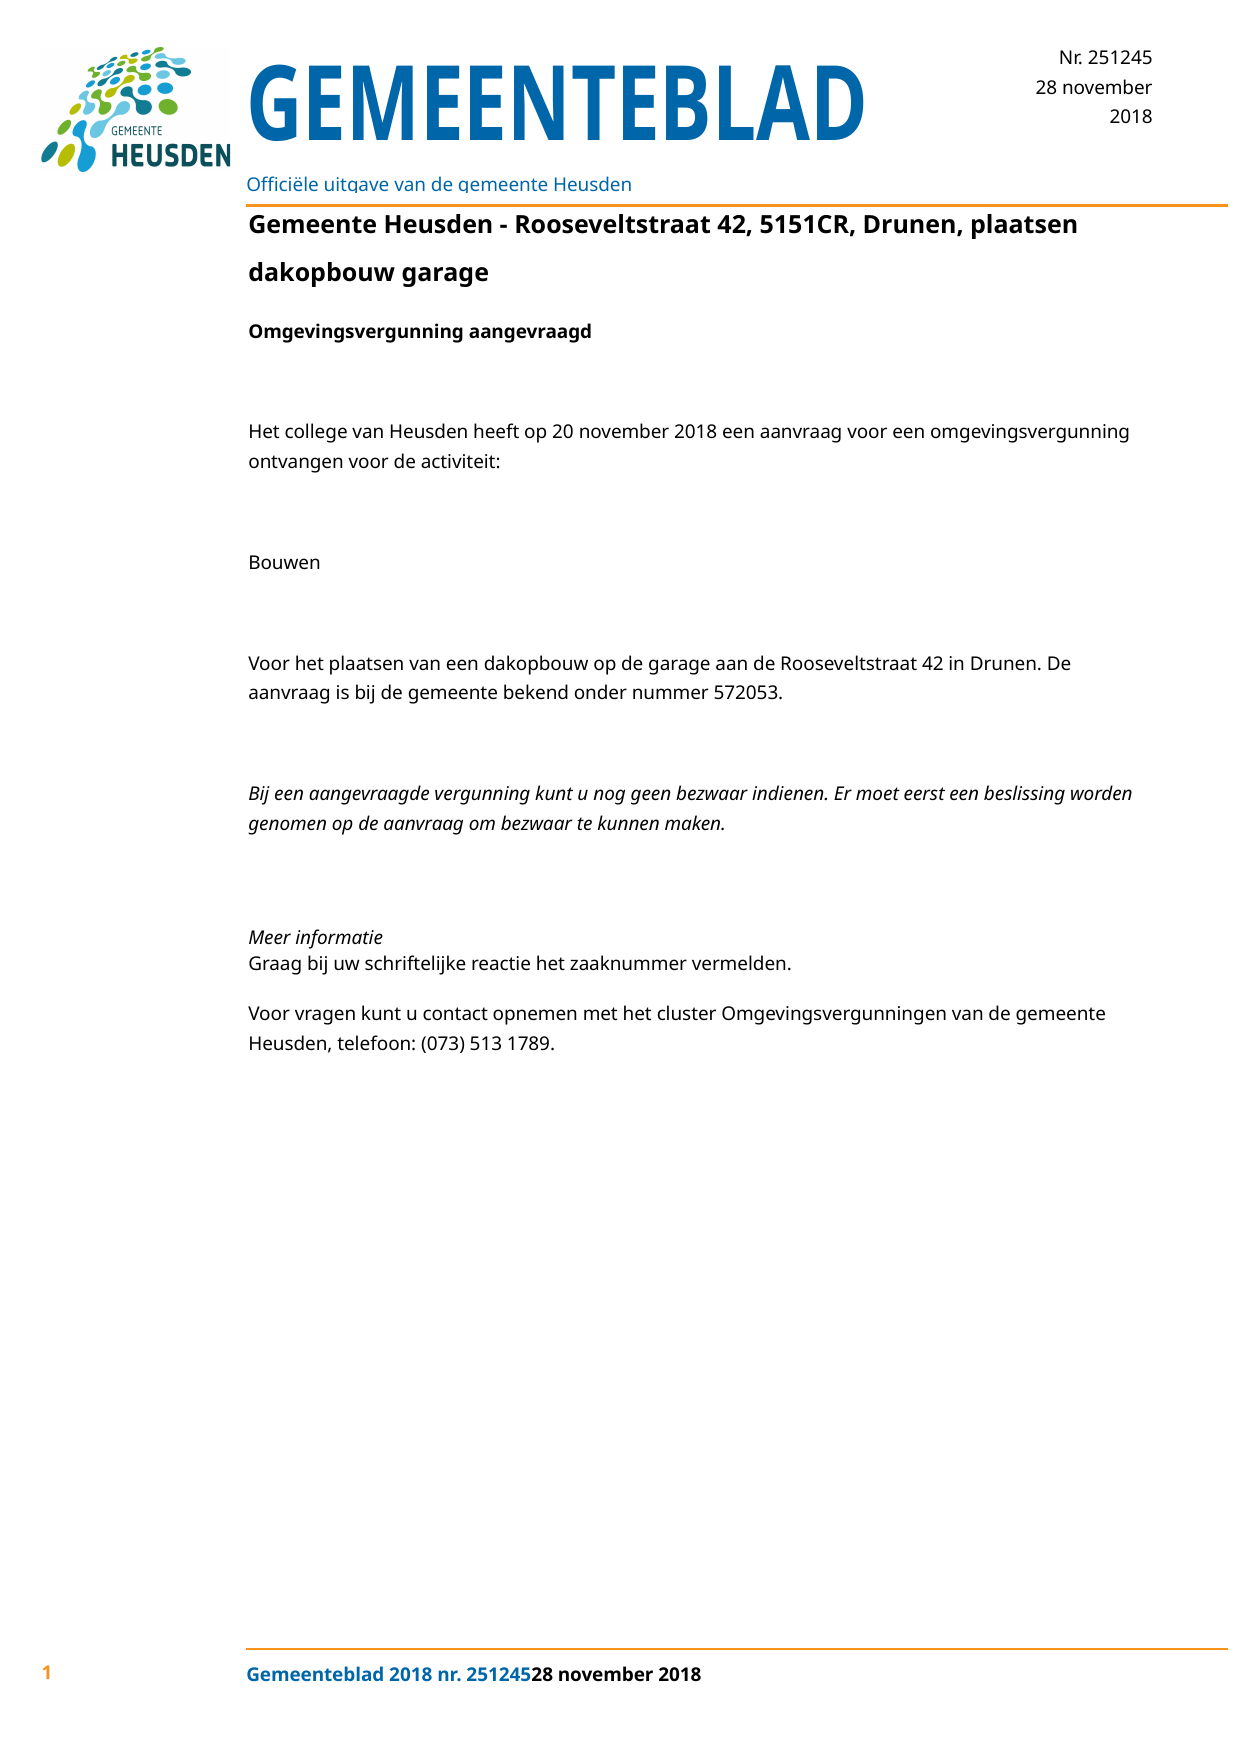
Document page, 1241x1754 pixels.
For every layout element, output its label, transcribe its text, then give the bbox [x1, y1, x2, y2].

text Het college van Heusden heeft op 20 november 2018 een aanvraag voor een omgevingsvergunning ontvangen voor de activiteit: [248, 419, 1152, 474]
picture [41, 47, 231, 172]
text Omgevingsvergunning aangevraagd [248, 318, 1152, 344]
text Gemeente Heusden - Rooseveltstraat 42, 5151CR, Drunen, plaatsen dakopbouw garage [248, 207, 1152, 288]
text Bouwen [248, 549, 1152, 575]
text Meer informatie [248, 924, 1152, 950]
text Voor vragen kunt u contact opnemen met het cluster Omgevingsvergunningen van de gemeente Heusden, telefoon: (073) 513 1789. [248, 1001, 1152, 1056]
text Voor het plaatsen van een dakopbouw op de garage aan de Rooseveltstraat 42 in Drunen. De aanvraag is bij de gemeente bekend onder nummer 572053. [248, 650, 1152, 705]
text Graag bij uw schriftelijke reactie het zaaknummer vermelden. [248, 950, 1152, 976]
text Bij een aangevraagde vergunning kunt u nog geen bezwaar indienen. Er moet eerst een beslissing worden genomen op de aanvraag om bezwaar te kunnen maken. [248, 780, 1152, 836]
